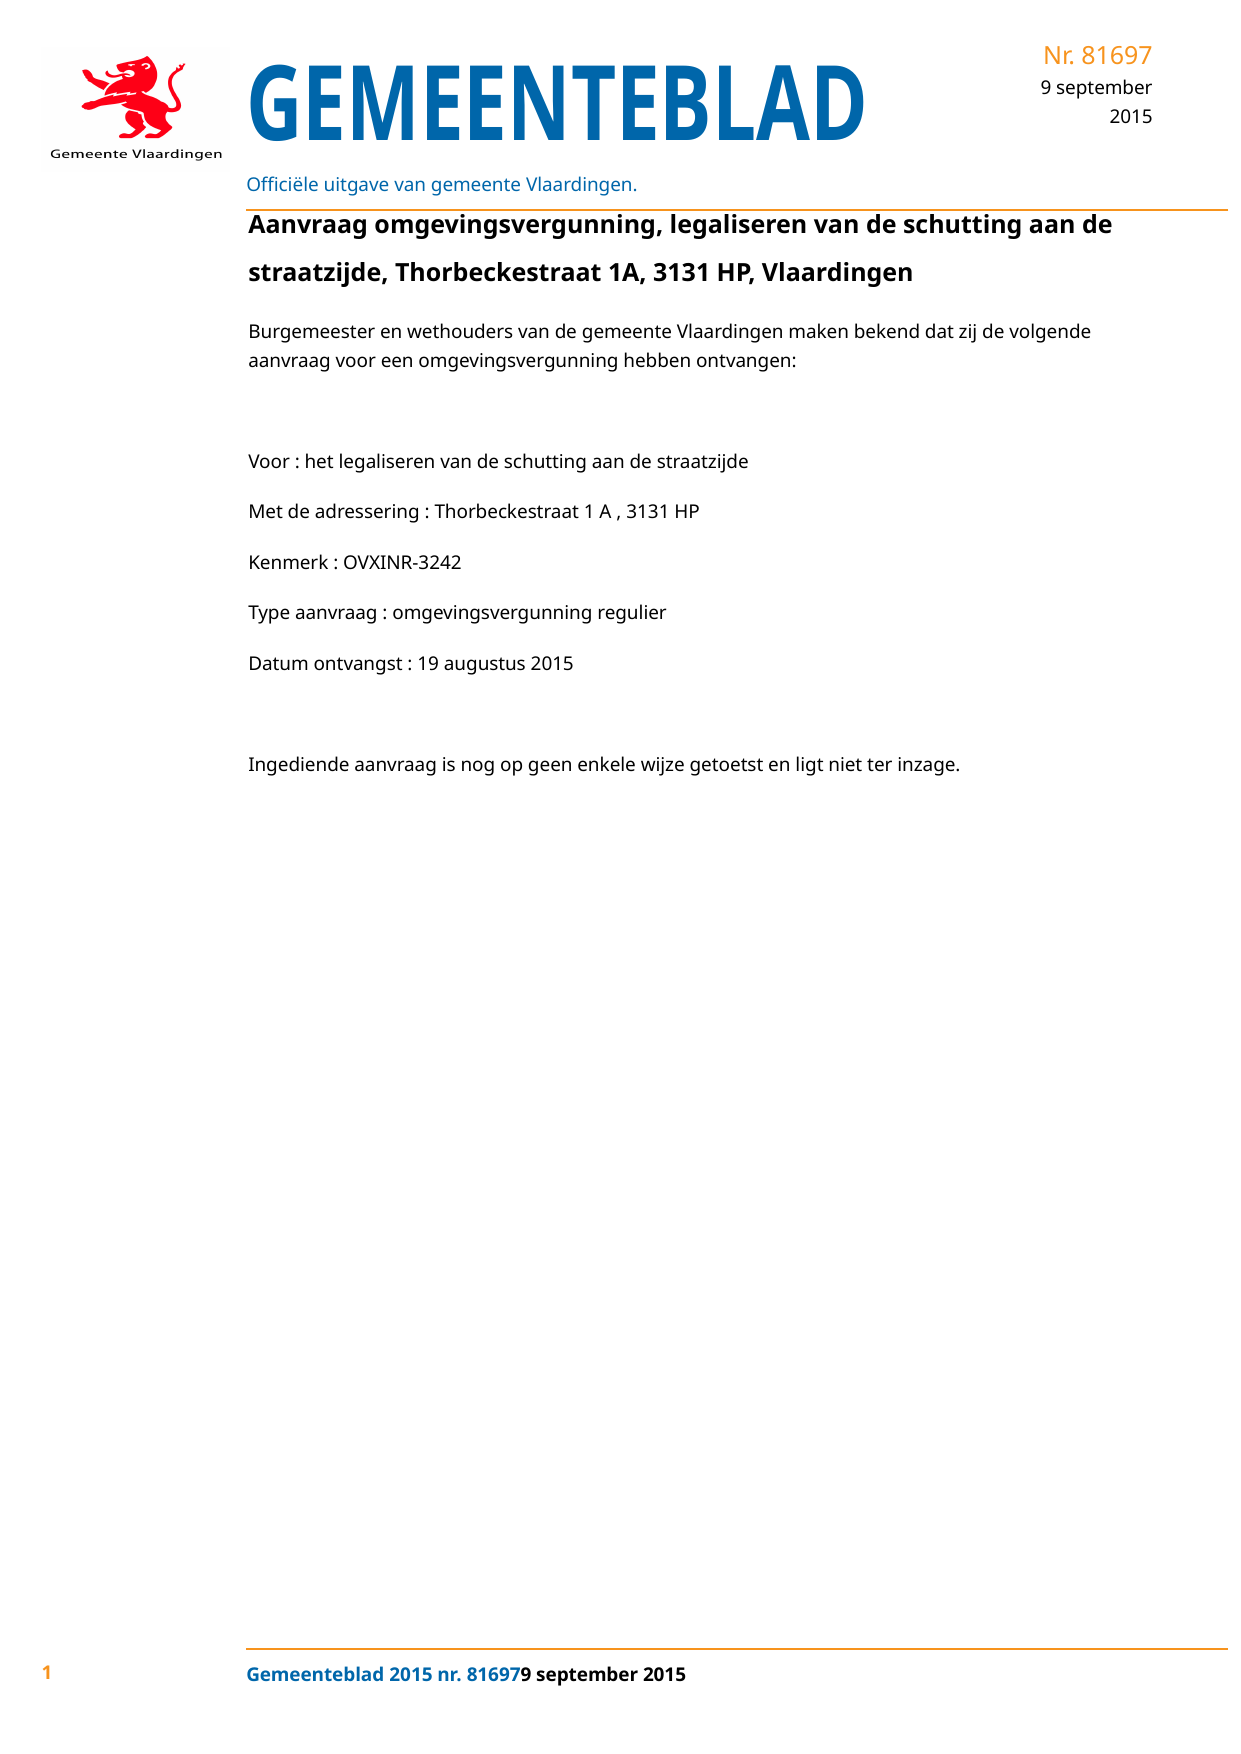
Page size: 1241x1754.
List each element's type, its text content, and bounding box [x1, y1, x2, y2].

text Burgemeester en wethouders van de gemeente Vlaardingen maken bekend dat zij de volgende aanvraag voor een omgevingsvergunning hebben ontvangen: [248, 318, 1152, 373]
picture [41, 47, 231, 172]
text Voor : het legaliseren van de schutting aan de straatzijde [248, 448, 1152, 474]
text Datum ontvangst : 19 augustus 2015 [248, 650, 1152, 676]
text Met de adressering : Thorbeckestraat 1 A , 3131 HP [248, 499, 1152, 524]
text Kenmerk : OVXINR-3242 [248, 549, 1152, 575]
text Type aanvraag : omgevingsvergunning regulier [248, 599, 1152, 625]
text Ingediende aanvraag is nog op geen enkele wijze getoetst en ligt niet ter inzage. [248, 751, 1152, 777]
text Aanvraag omgevingsvergunning, legaliseren van de schutting aan de straatzijde, Thorbeckestraat 1A, 3131 HP, Vlaardingen [248, 211, 1152, 288]
